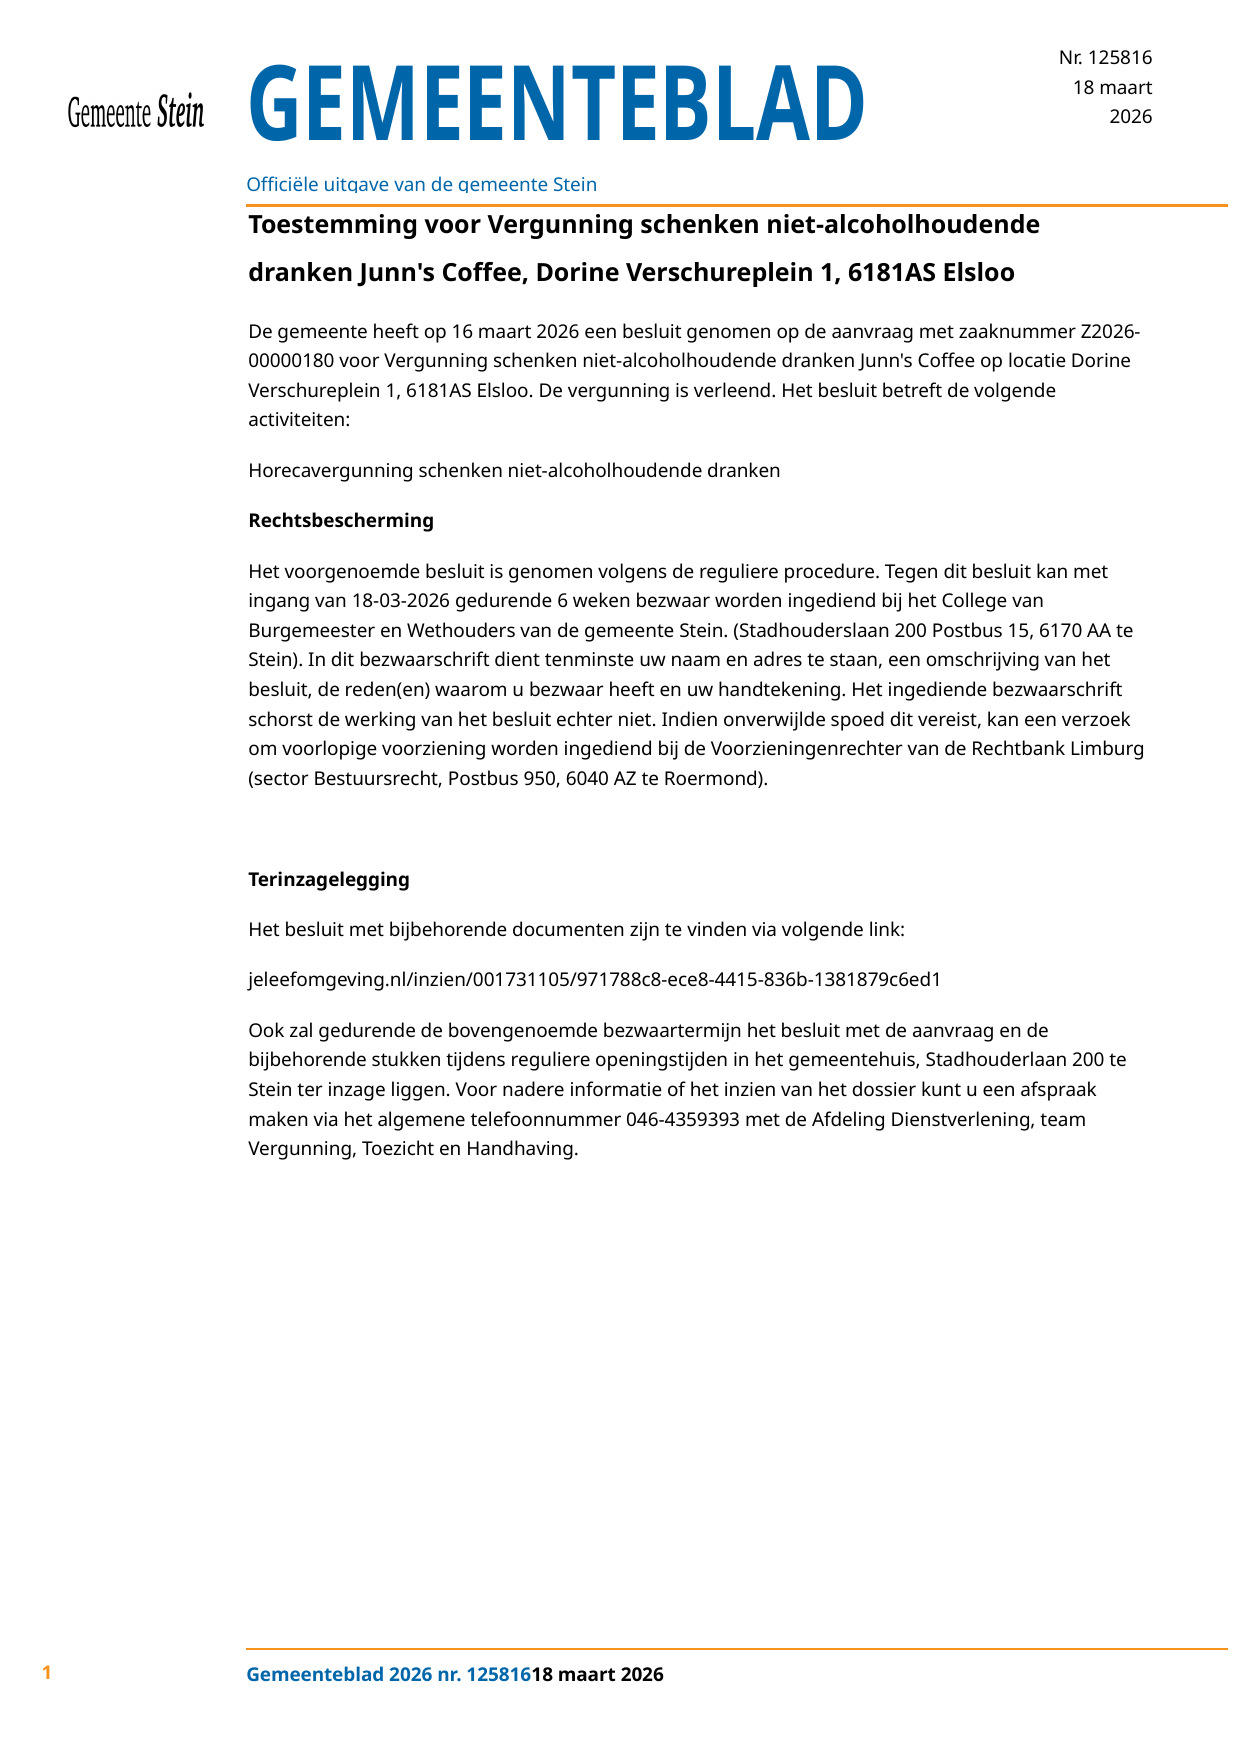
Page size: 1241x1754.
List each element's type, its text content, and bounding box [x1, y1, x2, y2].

text Ook zal gedurende de bovengenoemde bezwaartermijn het besluit met de aanvraag en de bijbehorende stukken tijdens reguliere openingstijden in het gemeentehuis, Stadhouderlaan 200 te Stein ter inzage liggen. Voor nadere informatie of het inzien van het dossier kunt u een afspraak maken via het algemene telefoonnummer 046-4359393 met de Afdeling Dienstverlening, team Vergunning, Toezicht en Handhaving. [248, 1017, 1152, 1161]
text Toestemming voor Vergunning schenken niet-alcoholhoudende dranken Junn's Coffee, Dorine Verschureplein 1, 6181AS Elsloo [248, 207, 1152, 288]
text Terinzagelegging [248, 866, 1152, 892]
text Horecavergunning schenken niet-alcoholhoudende dranken [248, 457, 1152, 483]
text Rechtsbescherming [248, 507, 1152, 533]
text Het voorgenoemde besluit is genomen volgens de reguliere procedure. Tegen dit besluit kan met ingang van 18-03-2026 gedurende 6 weken bezwaar worden ingediend bij het College van Burgemeester en Wethouders van de gemeente Stein. (Stadhouderslaan 200 Postbus 15, 6170 AA te Stein). In dit bezwaarschrift dient tenminste uw naam en adres te staan, een omschrijving van het besluit, de reden(en) waarom u bezwaar heeft en uw handtekening. Het ingediende bezwaarschrift schorst de werking van het besluit echter niet. Indien onverwijlde spoed dit vereist, kan een verzoek om voorlopige voorziening worden ingediend bij de Voorzieningenrechter van de Rechtbank Limburg (sector Bestuursrecht, Postbus 950, 6040 AZ te Roermond). [248, 558, 1152, 791]
text jeleefomgeving.nl/inzien/001731105/971788c8-ece8-4415-836b-1381879c6ed1 [248, 967, 1152, 992]
text Het besluit met bijbehorende documenten zijn te vinden via volgende link: [248, 916, 1152, 942]
text De gemeente heeft op 16 maart 2026 een besluit genomen op de aanvraag met zaaknummer Z2026-00000180 voor Vergunning schenken niet-alcoholhoudende dranken Junn's Coffee op locatie Dorine Verschureplein 1, 6181AS Elsloo. De vergunning is verleend. Het besluit betreft de volgende activiteiten: [248, 318, 1152, 432]
picture [41, 47, 231, 172]
